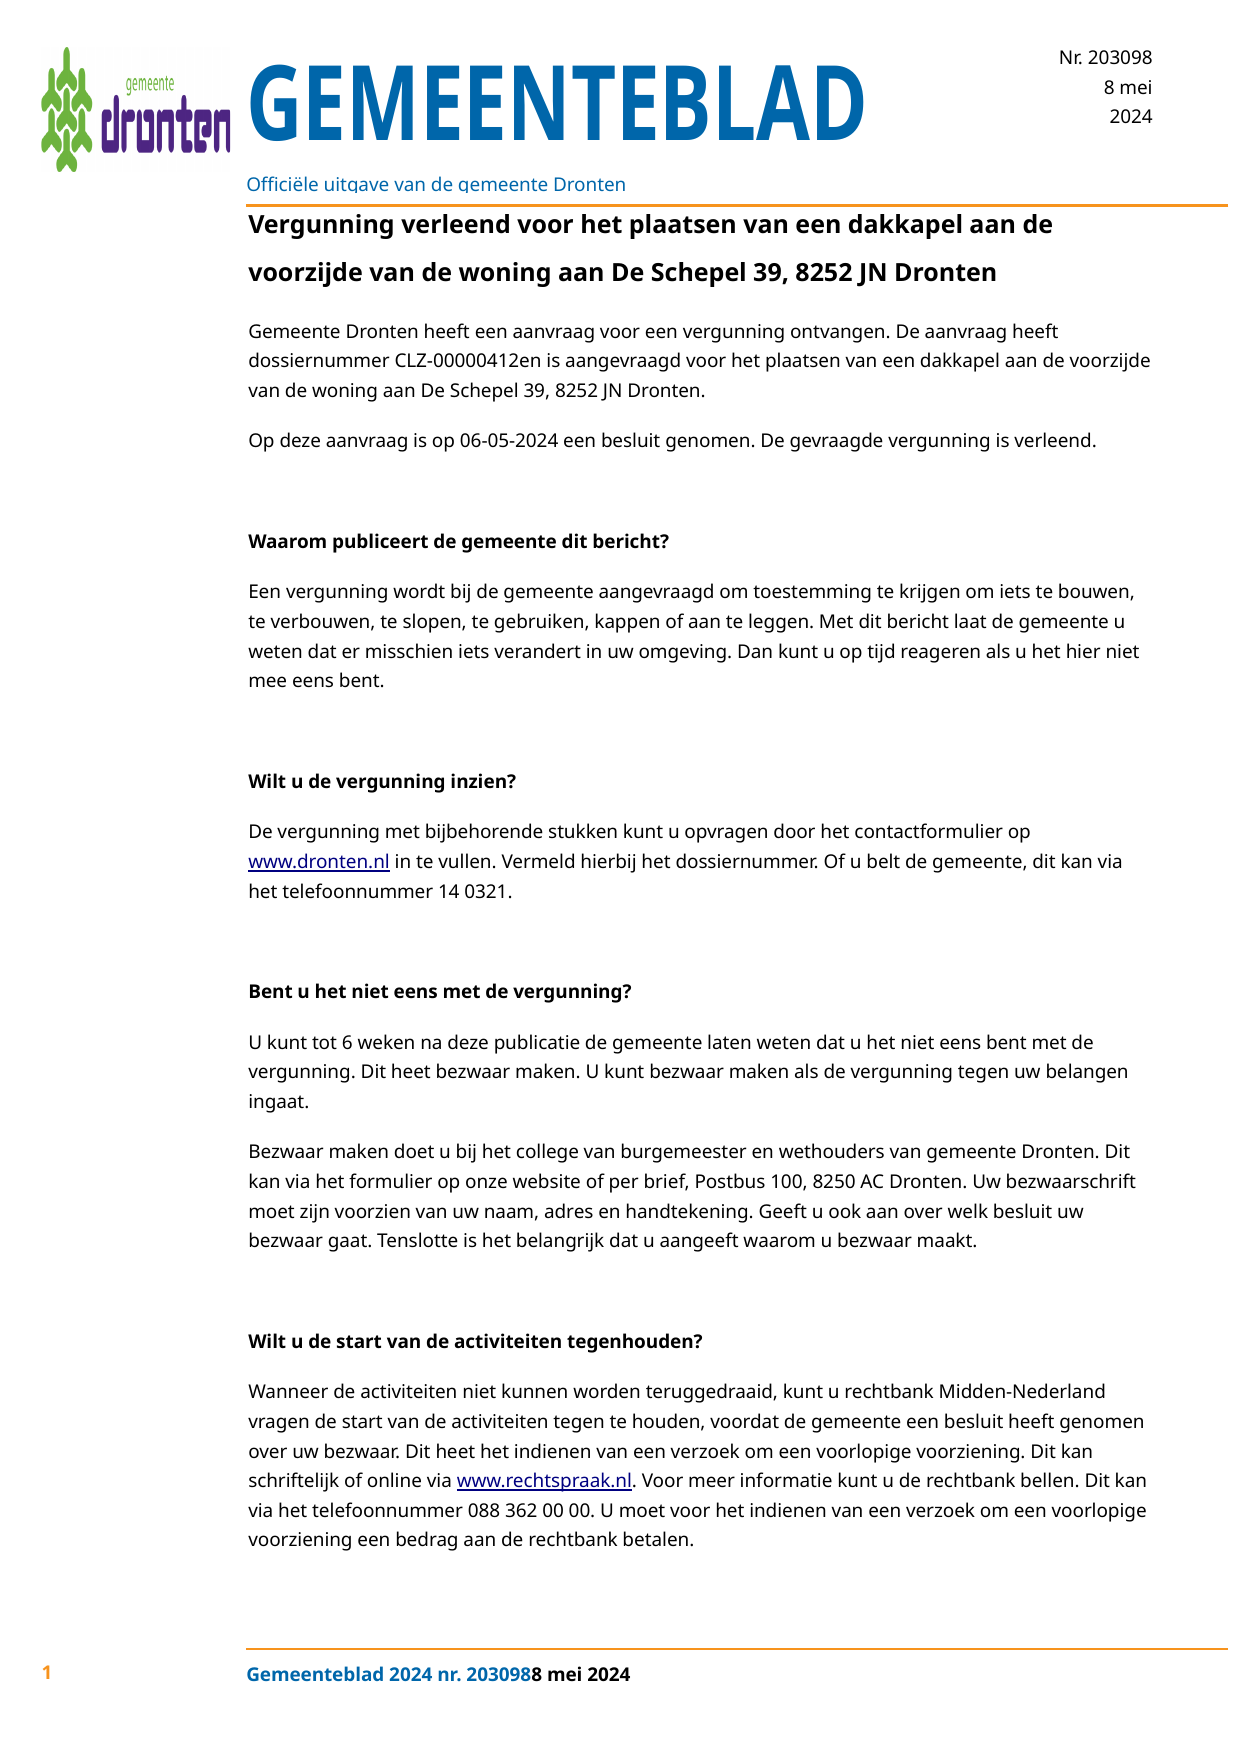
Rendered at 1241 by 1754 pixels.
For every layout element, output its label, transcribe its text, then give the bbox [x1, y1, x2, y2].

text Waarom publiceert de gemeente dit bericht? [248, 528, 1152, 554]
text Op deze aanvraag is op 06-05-2024 een besluit genomen. De gevraagde vergunning is verleend. [248, 427, 1152, 453]
text Wanneer de activiteiten niet kunnen worden teruggedraaid, kunt u rechtbank Midden-Nederland vragen de start van de activiteiten tegen te houden, voordat de gemeente een besluit heeft genomen over uw bezwaar. Dit heet het indienen van een verzoek om een voorlopige voorziening. Dit kan schriftelijk of online via www.rechtspraak.nl. Voor meer informatie kunt u de rechtbank bellen. Dit kan via het telefoonnummer 088 362 00 00. U moet voor het indienen van een verzoek om een voorlopige voorziening een bedrag aan de rechtbank betalen. [248, 1379, 1152, 1552]
picture [41, 47, 231, 172]
text Een vergunning wordt bij de gemeente aangevraagd om toestemming te krijgen om iets te bouwen, te verbouwen, te slopen, te gebruiken, kappen of aan te leggen. Met dit bericht laat de gemeente u weten dat er misschien iets verandert in uw omgeving. Dan kunt u op tijd reageren als u het hier niet mee eens bent. [248, 579, 1152, 693]
text U kunt tot 6 weken na deze publicatie de gemeente laten weten dat u het niet eens bent met de vergunning. Dit heet bezwaar maken. U kunt bezwaar maken als de vergunning tegen uw belangen ingaat. [248, 1029, 1152, 1114]
text Wilt u de start van de activiteiten tegenhouden? [248, 1328, 1152, 1354]
text Bezwaar maken doet u bij het college van burgemeester en wethouders van gemeente Dronten. Dit kan via het formulier op onze website of per brief, Postbus 100, 8250 AC Dronten. Uw bezwaarschrift moet zijn voorzien van uw naam, adres en handtekening. Geeft u ook aan over welk besluit uw bezwaar gaat. Tenslotte is het belangrijk dat u aangeeft waarom u bezwaar maakt. [248, 1139, 1152, 1253]
text De vergunning met bijbehorende stukken kunt u opvragen door het contactformulier op www.dronten.nl in te vullen. Vermeld hierbij het dossiernummer. Of u belt de gemeente, dit kan via het telefoonnummer 14 0321. [248, 819, 1152, 904]
text Bent u het niet eens met de vergunning? [248, 979, 1152, 1004]
text Vergunning verleend voor het plaatsen van een dakkapel aan de voorzijde van de woning aan De Schepel 39, 8252 JN Dronten [248, 207, 1152, 288]
text Wilt u de vergunning inzien? [248, 768, 1152, 794]
text Gemeente Dronten heeft een aanvraag voor een vergunning ontvangen. De aanvraag heeft dossiernummer CLZ-00000412en is aangevraagd voor het plaatsen van een dakkapel aan de voorzijde van de woning aan De Schepel 39, 8252 JN Dronten. [248, 318, 1152, 403]
